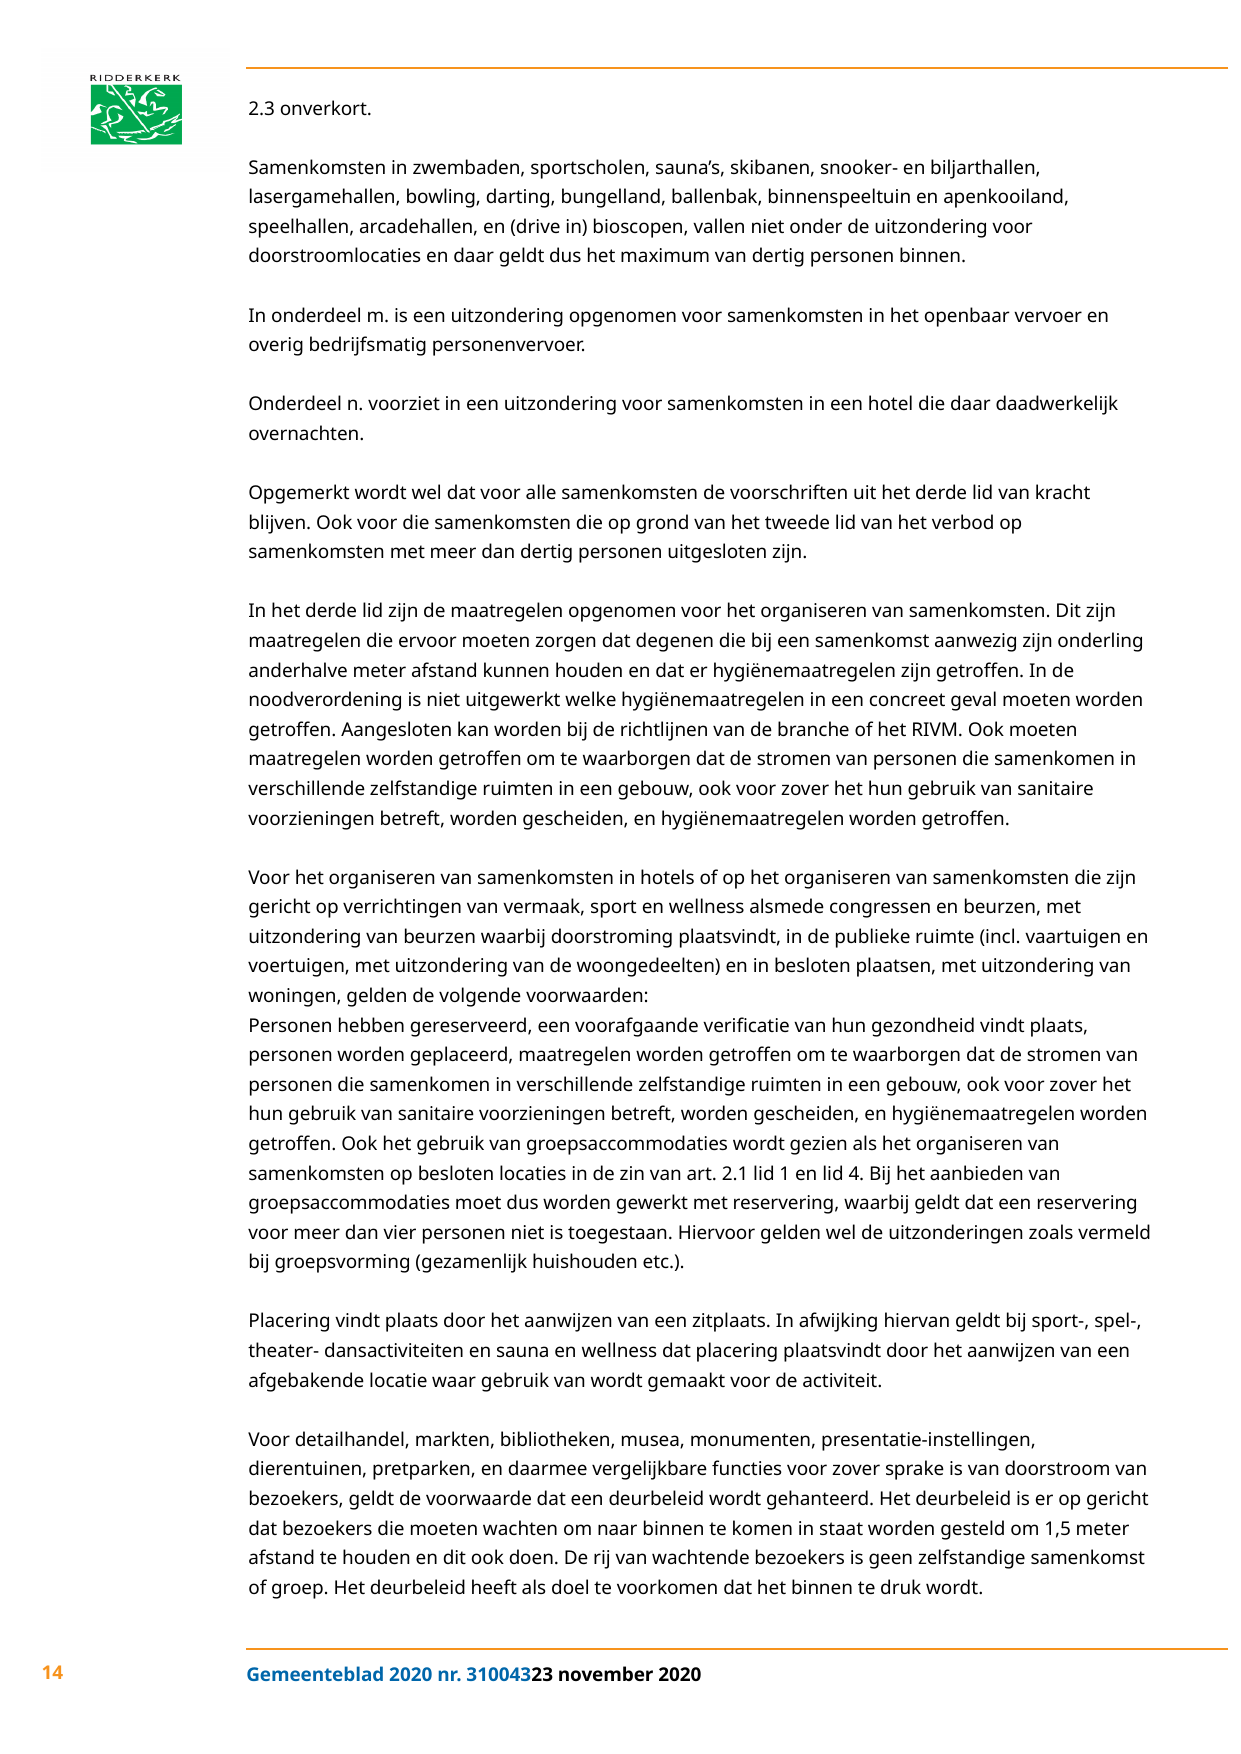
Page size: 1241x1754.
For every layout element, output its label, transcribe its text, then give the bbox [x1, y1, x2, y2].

text In onderdeel m. is een uitzondering opgenomen voor samenkomsten in het openbaar vervoer en overig bedrijfsmatig personenvervoer. [248, 302, 1152, 357]
text 2.3 onverkort. [248, 95, 1152, 121]
text Voor het organiseren van samenkomsten in hotels of op het organiseren van samenkomsten die zijn gericht op verrichtingen van vermaak, sport en wellness alsmede congressen en beurzen, met uitzondering van beurzen waarbij doorstroming plaatsvindt, in de publieke ruimte (incl. vaartuigen en voertuigen, met uitzondering van de woongedeelten) en in besloten plaatsen, met uitzondering van woningen, gelden de volgende voorwaarden: [248, 864, 1152, 1008]
text Samenkomsten in zwembaden, sportscholen, sauna’s, skibanen, snooker- en biljarthallen, lasergamehallen, bowling, darting, bungelland, ballenbak, binnenspeeltuin en apenkooiland, speelhallen, arcadehallen, en (drive in) bioscopen, vallen niet onder de uitzondering voor doorstroomlocaties en daar geldt dus het maximum van dertig personen binnen. [248, 154, 1152, 268]
text Onderdeel n. voorziet in een uitzondering voor samenkomsten in een hotel die daar daadwerkelijk overnachten. [248, 391, 1152, 446]
text Voor detailhandel, markten, bibliotheken, musea, monumenten, presentatie-instellingen, dierentuinen, pretparken, en daarmee vergelijkbare functies voor zover sprake is van doorstroom van bezoekers, geldt de voorwaarde dat een deurbeleid wordt gehanteerd. Het deurbeleid is er op gericht dat bezoekers die moeten wachten om naar binnen te komen in staat worden gesteld om 1,5 meter afstand te houden en dit ook doen. De rij van wachtende bezoekers is geen zelfstandige samenkomst of groep. Het deurbeleid heeft als doel te voorkomen dat het binnen te druk wordt. [248, 1426, 1152, 1600]
text Placering vindt plaats door het aanwijzen van een zitplaats. In afwijking hiervan geldt bij sport-, spel-, theater- dansactiviteiten en sauna en wellness dat placering plaatsvindt door het aanwijzen van een afgebakende locatie waar gebruik van wordt gemaakt voor de activiteit. [248, 1308, 1152, 1393]
text Personen hebben gereserveerd, een voorafgaande verificatie van hun gezondheid vindt plaats, personen worden geplaceerd, maatregelen worden getroffen om te waarborgen dat de stromen van personen die samenkomen in verschillende zelfstandige ruimten in een gebouw, ook voor zover het hun gebruik van sanitaire voorzieningen betreft, worden gescheiden, en hygiënemaatregelen worden getroffen. Ook het gebruik van groepsaccommodaties wordt gezien als het organiseren van samenkomsten op besloten locaties in de zin van art. 2.1 lid 1 en lid 4. Bij het aanbieden van groepsaccommodaties moet dus worden gewerkt met reservering, waarbij geldt dat een reservering voor meer dan vier personen niet is toegestaan. Hiervoor gelden wel de uitzonderingen zoals vermeld bij groepsvorming (gezamenlijk huishouden etc.). [248, 1012, 1152, 1274]
picture [41, 47, 231, 172]
text In het derde lid zijn de maatregelen opgenomen voor het organiseren van samenkomsten. Dit zijn maatregelen die ervoor moeten zorgen dat degenen die bij een samenkomst aanwezig zijn onderling anderhalve meter afstand kunnen houden en dat er hygiënemaatregelen zijn getroffen. In de noodverordening is niet uitgewerkt welke hygiënemaatregelen in een concreet geval moeten worden getroffen. Aangesloten kan worden bij de richtlijnen van de branche of het RIVM. Ook moeten maatregelen worden getroffen om te waarborgen dat de stromen van personen die samenkomen in verschillende zelfstandige ruimten in een gebouw, ook voor zover het hun gebruik van sanitaire voorzieningen betreft, worden gescheiden, en hygiënemaatregelen worden getroffen. [248, 598, 1152, 831]
text Opgemerkt wordt wel dat voor alle samenkomsten de voorschriften uit het derde lid van kracht blijven. Ook voor die samenkomsten die op grond van het tweede lid van het verbod op samenkomsten met meer dan dertig personen uitgesloten zijn. [248, 479, 1152, 564]
